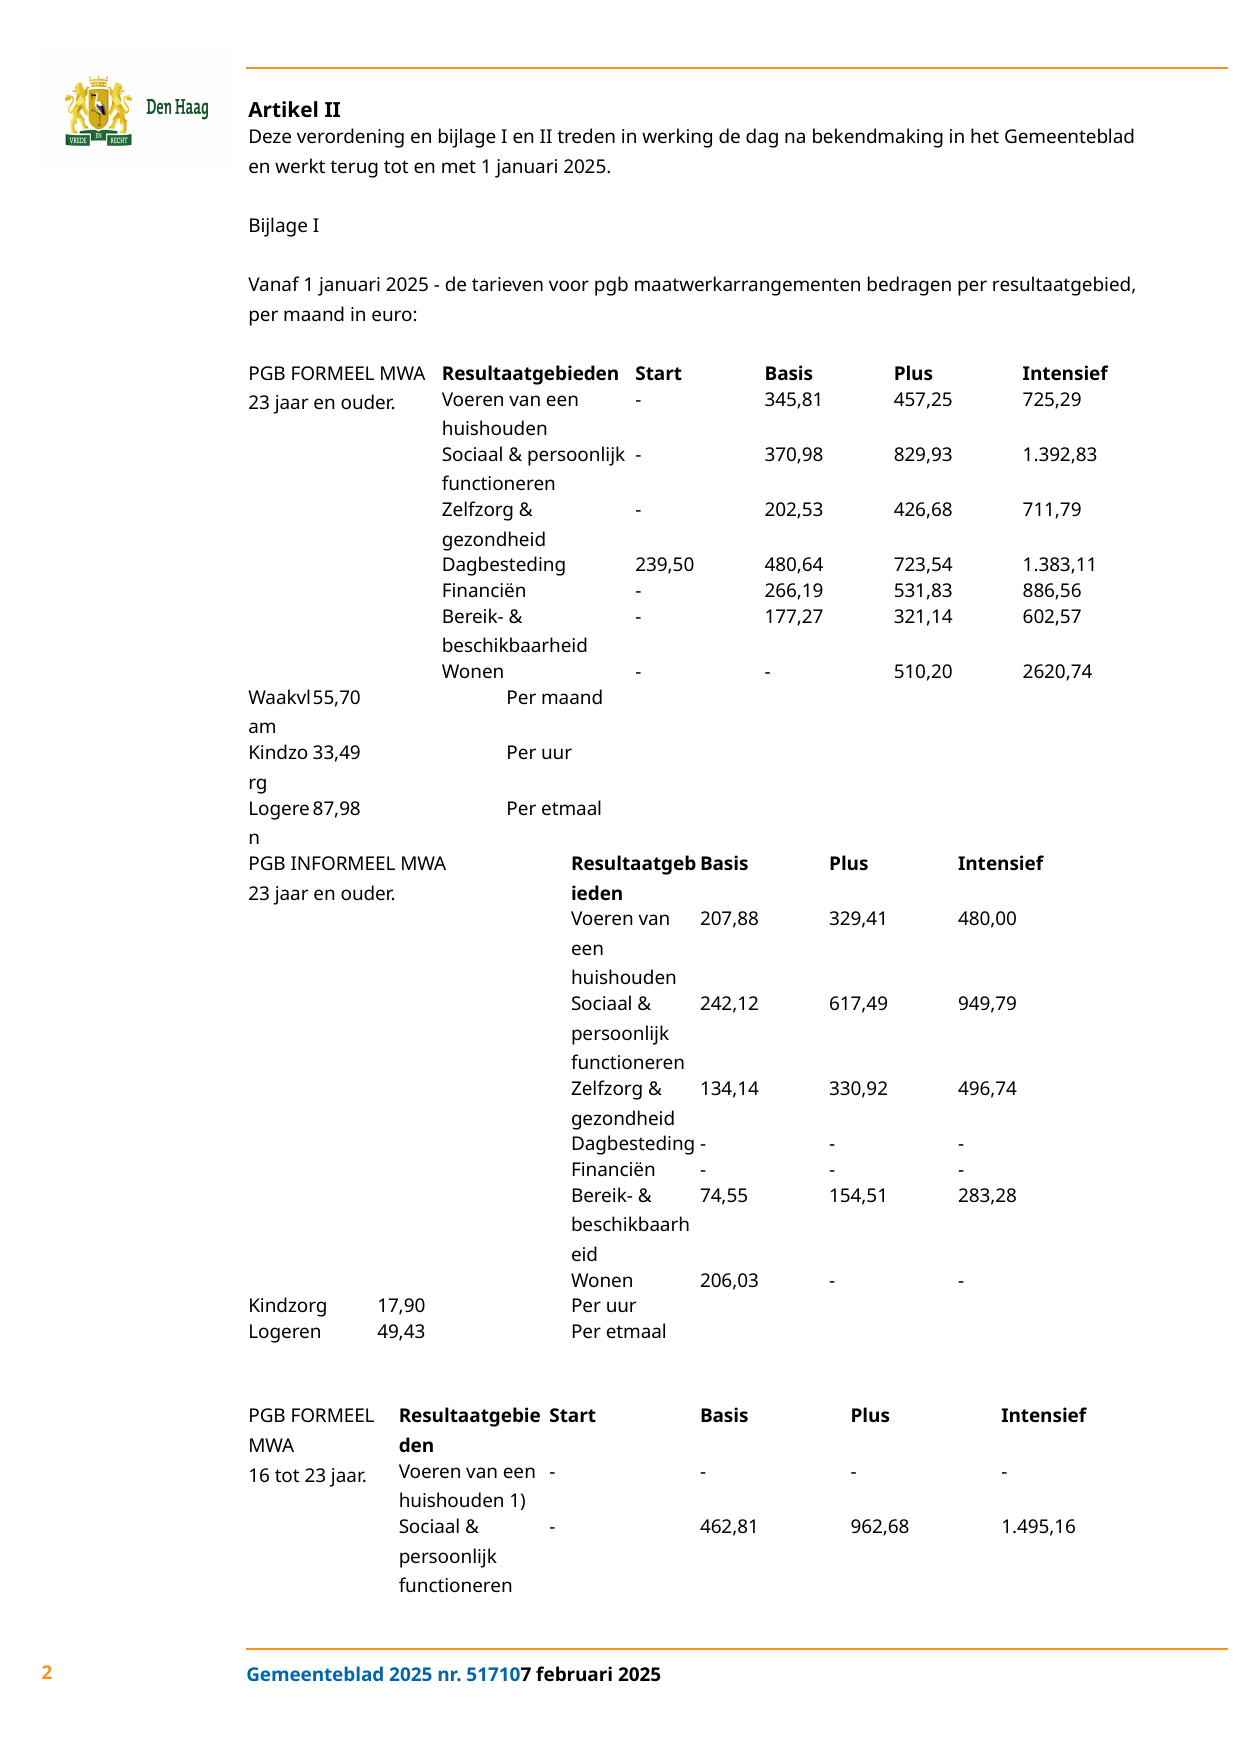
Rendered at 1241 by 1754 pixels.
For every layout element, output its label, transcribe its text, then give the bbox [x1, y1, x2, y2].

table_cell - [635, 496, 764, 552]
table_cell 17,90 [377, 1293, 571, 1318]
table_cell [571, 1344, 635, 1370]
table_cell 531,83 [894, 578, 1022, 603]
table_cell [894, 1344, 958, 1370]
table_cell 283,28 [958, 1182, 1087, 1267]
table_cell Logeren [248, 1318, 377, 1344]
table_cell [1087, 850, 1152, 905]
table_header Basis [700, 1403, 850, 1458]
table_header Start [549, 1403, 700, 1458]
table_cell 602,57 [1023, 603, 1152, 658]
table_cell 206,03 [700, 1267, 829, 1293]
table_cell 2620,74 [1023, 659, 1152, 684]
table_cell 457,25 [894, 386, 1022, 441]
table_cell 239,50 [635, 552, 764, 577]
table_cell Per etmaal [571, 1318, 700, 1344]
table_header PGB FORMEEL MWA 16 tot 23 jaar. [248, 1403, 398, 1598]
table_cell [1087, 990, 1152, 1075]
table_cell - [850, 1458, 1001, 1513]
table_cell 1.383,11 [1023, 552, 1152, 577]
table_cell 202,53 [764, 496, 893, 552]
table_cell 723,54 [894, 552, 1022, 577]
table_cell 207,88 [700, 905, 829, 990]
table_cell 886,56 [1023, 578, 1152, 603]
table_cell [1087, 905, 1152, 990]
table_cell Kindzorg [248, 1293, 377, 1318]
table_cell [313, 1344, 377, 1370]
table_cell 266,19 [764, 578, 893, 603]
table_cell Voeren van een huishouden [571, 905, 700, 990]
table_cell [635, 684, 1152, 739]
text Deze verordening en bijlage I en II treden in werking de dag na bekendmaking in het Gemeenteblad en werkt terug tot en met 1 januari 2025. [248, 123, 1152, 178]
table_cell 1.495,16 [1001, 1513, 1152, 1598]
table_cell 154,51 [829, 1182, 958, 1267]
table_cell - [958, 1267, 1087, 1293]
table_cell 617,49 [829, 990, 958, 1075]
table_cell Kindzorg [248, 740, 312, 795]
table_cell 711,79 [1023, 496, 1152, 552]
table_cell 480,64 [764, 552, 893, 577]
table_cell [635, 795, 1152, 850]
table_cell - [635, 659, 764, 684]
table_cell [635, 740, 1152, 795]
table_cell Bereik- & beschikbaarheid [571, 1182, 700, 1267]
table_cell [958, 1318, 1087, 1344]
table_cell Plus [829, 850, 958, 905]
table_cell [1087, 1075, 1152, 1131]
table_cell [829, 1344, 893, 1370]
table_cell [1087, 1131, 1152, 1156]
table_cell 426,68 [894, 496, 1022, 552]
table_header Start [635, 360, 764, 386]
table_cell 496,74 [958, 1075, 1087, 1131]
table_cell 329,41 [829, 905, 958, 990]
table_cell Bereik- & beschikbaarheid [442, 603, 635, 658]
table_cell 462,81 [700, 1513, 850, 1598]
table_cell [958, 1344, 1022, 1370]
table_cell - [829, 1131, 958, 1156]
text Bijlage I [248, 212, 1152, 238]
table_cell - [958, 1156, 1087, 1182]
table_cell 480,00 [958, 905, 1087, 990]
table_cell Financiën [571, 1156, 700, 1182]
table_cell - [829, 1156, 958, 1182]
table_header Intensief [1001, 1403, 1152, 1458]
table_cell [635, 1344, 700, 1370]
table_cell 510,20 [894, 659, 1022, 684]
table_cell - [635, 441, 764, 496]
table_cell 345,81 [764, 386, 893, 441]
table_cell Financiën [442, 578, 635, 603]
table_cell 321,14 [894, 603, 1022, 658]
table_cell Sociaal & persoonlijk functioneren [571, 990, 700, 1075]
table_cell [506, 1344, 571, 1370]
table_cell Waakvlam [248, 684, 312, 739]
table_cell [442, 1344, 506, 1370]
table_cell 177,27 [764, 603, 893, 658]
text Vanaf 1 januari 2025 - de tarieven voor pgb maatwerkarrangementen bedragen per resultaatgebied, per maand in euro: [248, 271, 1152, 326]
table_cell Voeren van een huishouden 1) [399, 1458, 549, 1513]
table_header Resultaatgebieden [399, 1403, 549, 1458]
table_cell Logeren [248, 795, 312, 850]
table_cell Wonen [571, 1267, 700, 1293]
table_cell [829, 1293, 958, 1318]
table_header Resultaatgebieden [442, 360, 635, 386]
table_cell Voeren van een huishouden [442, 386, 635, 441]
table_cell - [635, 603, 764, 658]
table_header Intensief [1023, 360, 1152, 386]
table_cell - [958, 1131, 1087, 1156]
table_cell [1087, 1156, 1152, 1182]
table_cell Zelfzorg & gezondheid [442, 496, 635, 552]
table_cell - [700, 1156, 829, 1182]
table_cell [700, 1344, 764, 1370]
table_cell 87,98 [313, 795, 506, 850]
table_cell Per maand [506, 684, 635, 739]
table_header PGB FORMEEL MWA 23 jaar en ouder. [248, 360, 442, 684]
table_cell [1023, 1344, 1087, 1370]
table_cell Dagbesteding [571, 1131, 700, 1156]
table_cell - [635, 578, 764, 603]
table_header Basis [764, 360, 893, 386]
table_cell - [549, 1513, 700, 1598]
table_cell 725,29 [1023, 386, 1152, 441]
table_cell Zelfzorg & gezondheid [571, 1075, 700, 1131]
table_cell Wonen [442, 659, 635, 684]
table_cell [1087, 1318, 1152, 1344]
picture [41, 47, 231, 172]
table_cell 74,55 [700, 1182, 829, 1267]
table_cell 49,43 [377, 1318, 571, 1344]
table_cell Dagbesteding [442, 552, 635, 577]
table_cell 134,14 [700, 1075, 829, 1131]
table_cell - [829, 1267, 958, 1293]
table_cell Resultaatgebieden [571, 850, 700, 905]
table_cell 330,92 [829, 1075, 958, 1131]
table_cell [377, 1344, 442, 1370]
table_cell - [635, 386, 764, 441]
table_cell Intensief [958, 850, 1087, 905]
table_cell [1087, 1182, 1152, 1267]
table_cell Per etmaal [506, 795, 635, 850]
table_cell [248, 1344, 312, 1370]
table_cell 370,98 [764, 441, 893, 496]
table_cell - [700, 1131, 829, 1156]
table_cell - [1001, 1458, 1152, 1513]
table_cell [829, 1318, 958, 1344]
text Artikel II [248, 95, 1152, 123]
table_cell 1.392,83 [1023, 441, 1152, 496]
table_cell [700, 1293, 829, 1318]
table_cell 242,12 [700, 990, 829, 1075]
table_cell PGB INFORMEEL MWA 23 jaar en ouder. [248, 850, 571, 1293]
table_cell - [764, 659, 893, 684]
table_cell Per uur [506, 740, 635, 795]
table_cell [700, 1318, 829, 1344]
table_cell [764, 1344, 829, 1370]
table_cell Sociaal & persoonlijk functioneren [399, 1513, 549, 1598]
table_cell [1087, 1344, 1152, 1370]
table_cell - [549, 1458, 700, 1513]
table_cell 962,68 [850, 1513, 1001, 1598]
table_cell - [700, 1458, 850, 1513]
table_cell 33,49 [313, 740, 506, 795]
table_cell Basis [700, 850, 829, 905]
table_cell 55,70 [313, 684, 506, 739]
table_cell [1087, 1293, 1152, 1318]
table_cell Sociaal & persoonlijk functioneren [442, 441, 635, 496]
table_cell 949,79 [958, 990, 1087, 1075]
table_cell [1087, 1267, 1152, 1293]
table_header Plus [894, 360, 1022, 386]
table_header Plus [850, 1403, 1001, 1458]
table_cell [958, 1293, 1087, 1318]
table_cell Per uur [571, 1293, 700, 1318]
table_cell 829,93 [894, 441, 1022, 496]
